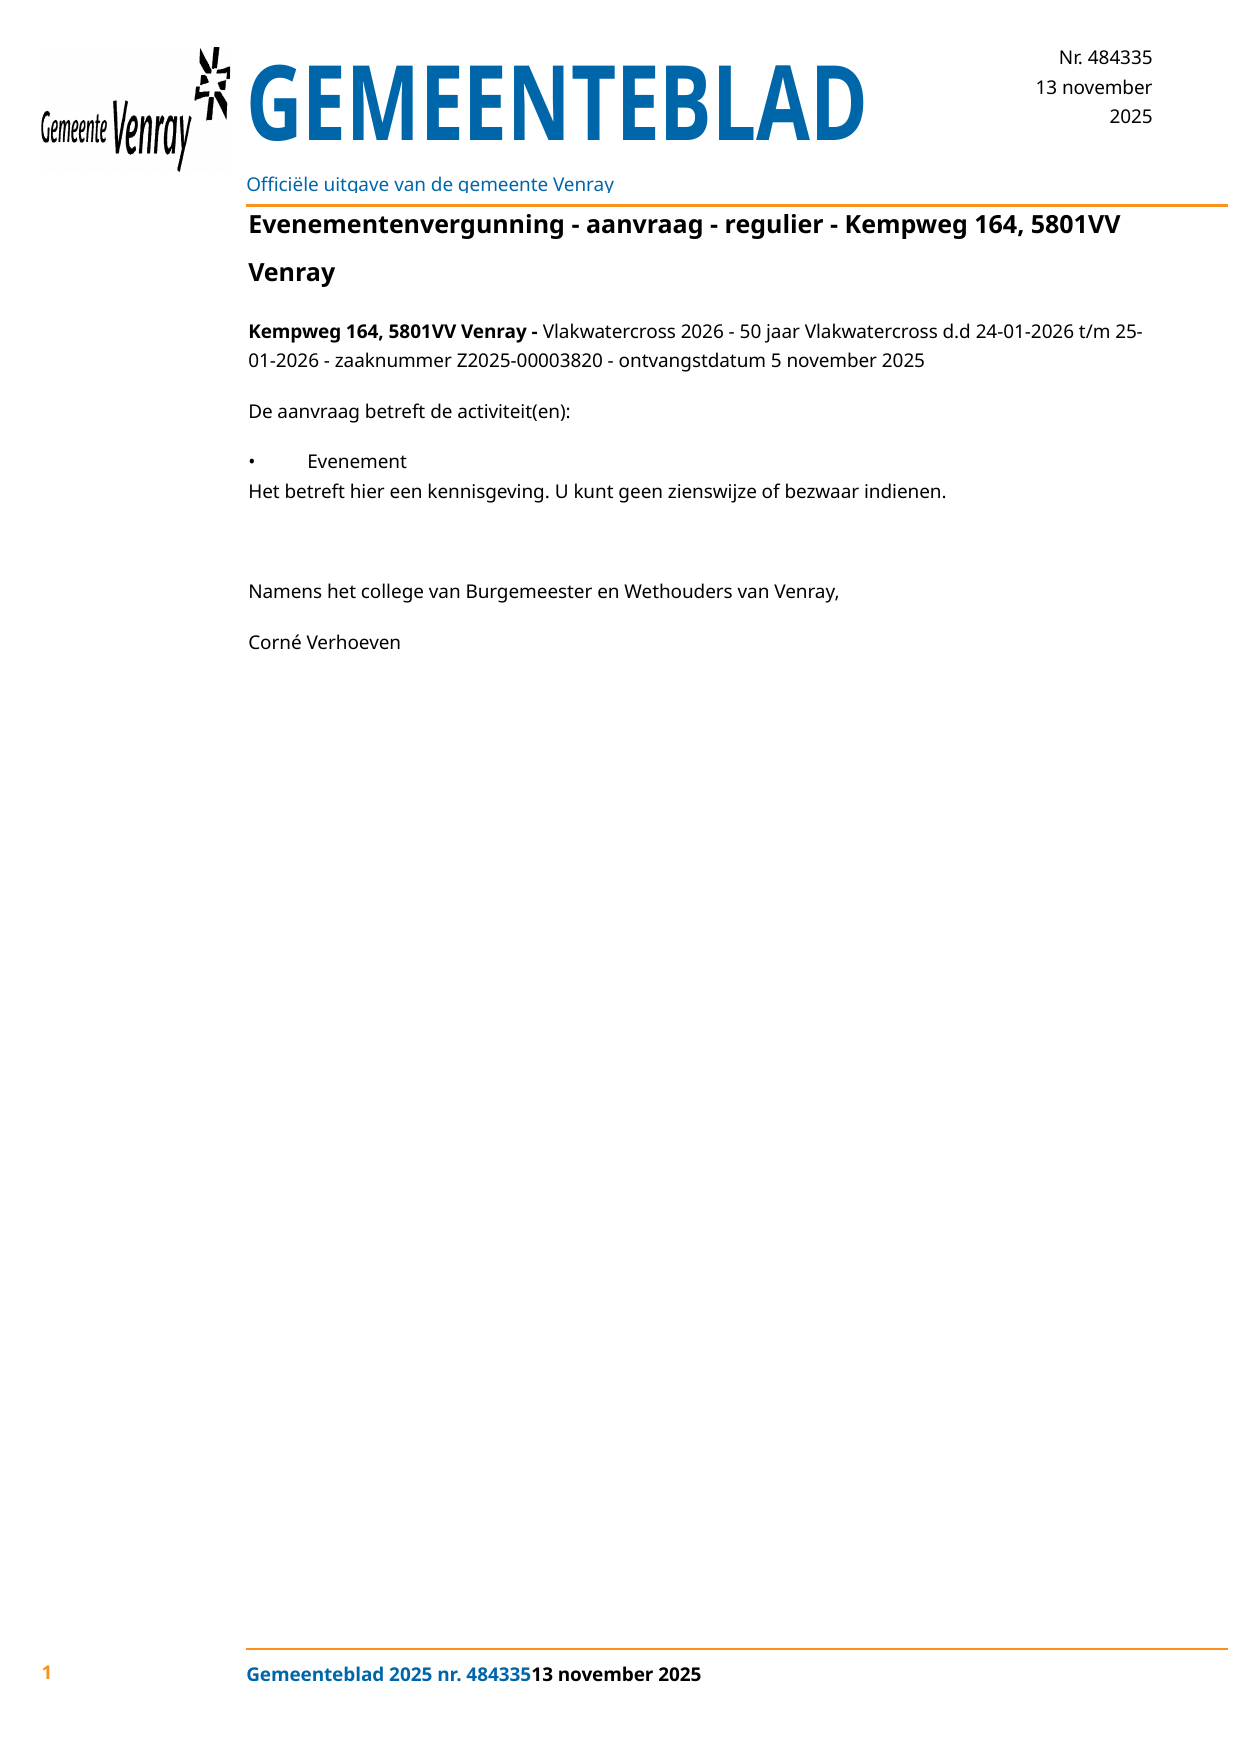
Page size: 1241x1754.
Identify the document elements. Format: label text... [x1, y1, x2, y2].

text Het betreft hier een kennisgeving. U kunt geen zienswijze of bezwaar indienen. [248, 478, 1152, 504]
picture [41, 47, 231, 172]
list Evenement [248, 448, 1152, 474]
text Kempweg 164, 5801VV Venray - Vlakwatercross 2026 - 50 jaar Vlakwatercross d.d 24-01-2026 t/m 25-01-2026 - zaaknummer Z2025-00003820 - ontvangstdatum 5 november 2025 [248, 318, 1152, 373]
text Corné Verhoeven [248, 629, 1152, 655]
text Namens het college van Burgemeester en Wethouders van Venray, [248, 579, 1152, 604]
text De aanvraag betreft de activiteit(en): [248, 398, 1152, 424]
text Evenementenvergunning - aanvraag - regulier - Kempweg 164, 5801VV Venray [248, 207, 1152, 288]
